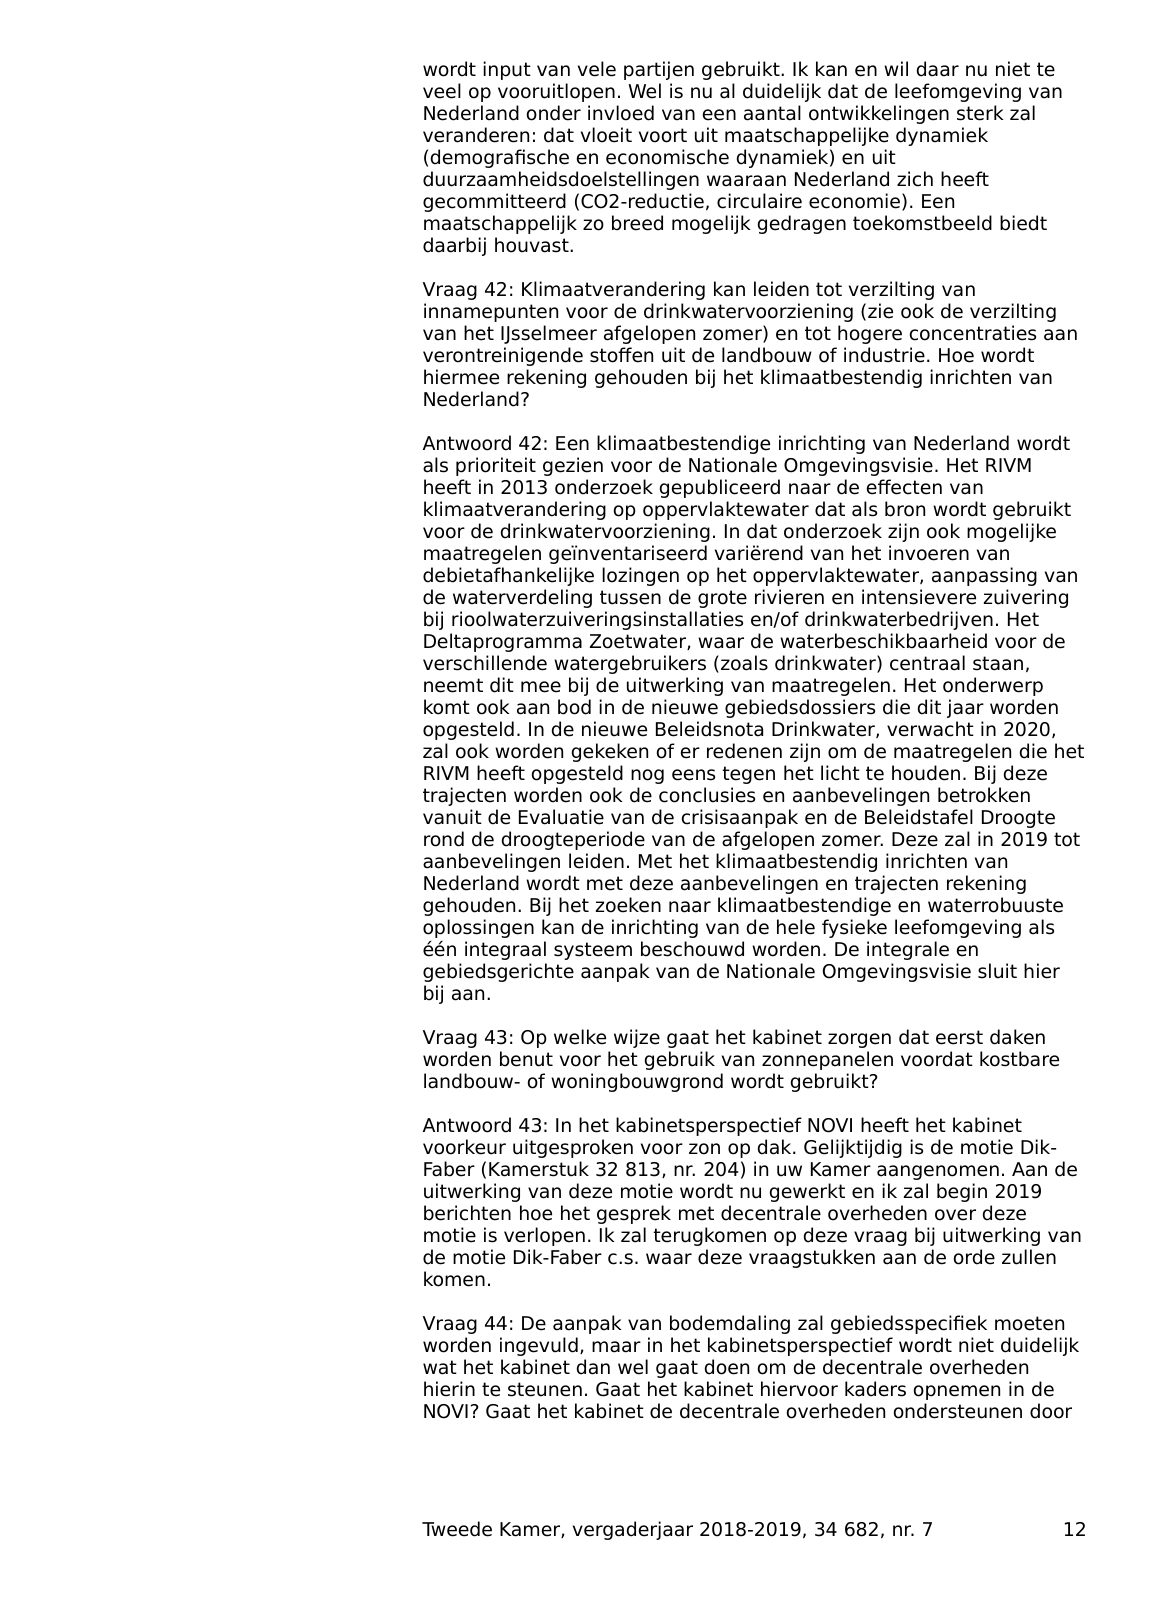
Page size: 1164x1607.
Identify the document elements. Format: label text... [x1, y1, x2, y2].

text wordt input van vele partijen gebruikt. Ik kan en wil daar nu niet te veel op vooruitlopen. Wel is nu al duidelijk dat de leefomgeving van Nederland onder invloed van een aantal ontwikkelingen sterk zal veranderen: dat vloeit voort uit maatschappelijke dynamiek (demografische en economische dynamiek) en uit duurzaamheidsdoelstellingen waaraan Nederland zich heeft gecommitteerd (CO2-reductie, circulaire economie). Een maatschappelijk zo breed mogelijk gedragen toekomstbeeld biedt daarbij houvast. [422, 59, 1087, 257]
text Antwoord 43: In het kabinetsperspectief NOVI heeft het kabinet voorkeur uitgesproken voor zon op dak. Gelijktijdig is de motie Dik-Faber (Kamerstuk 32 813, nr. 204) in uw Kamer aangenomen. Aan de uitwerking van deze motie wordt nu gewerkt en ik zal begin 2019 berichten hoe het gesprek met decentrale overheden over deze motie is verlopen. Ik zal terugkomen op deze vraag bij uitwerking van de motie Dik-Faber c.s. waar deze vraagstukken aan de orde zullen komen. [422, 1115, 1087, 1291]
text Antwoord 42: Een klimaatbestendige inrichting van Nederland wordt als prioriteit gezien voor de Nationale Omgevingsvisie. Het RIVM heeft in 2013 onderzoek gepubliceerd naar de effecten van klimaatverandering op oppervlaktewater dat als bron wordt gebruikt voor de drinkwatervoorziening. In dat onderzoek zijn ook mogelijke maatregelen geïnventariseerd variërend van het invoeren van debietafhankelijke lozingen op het oppervlaktewater, aanpassing van de waterverdeling tussen de grote rivieren en intensievere zuivering bij rioolwaterzuiveringsinstallaties en/of drinkwaterbedrijven. Het Deltaprogramma Zoetwater, waar de waterbeschikbaarheid voor de verschillende watergebruikers (zoals drinkwater) centraal staan, neemt dit mee bij de uitwerking van maatregelen. Het onderwerp komt ook aan bod in de nieuwe gebiedsdossiers die dit jaar worden opgesteld. In de nieuwe Beleidsnota Drinkwater, verwacht in 2020, zal ook worden gekeken of er redenen zijn om de maatregelen die het RIVM heeft opgesteld nog eens tegen het licht te houden. Bij deze trajecten worden ook de conclusies en aanbevelingen betrokken vanuit de Evaluatie van de crisisaanpak en de Beleidstafel Droogte rond de droogteperiode van de afgelopen zomer. Deze zal in 2019 tot aanbevelingen leiden. Met het klimaatbestendig inrichten van Nederland wordt met deze aanbevelingen en trajecten rekening gehouden. Bij het zoeken naar klimaatbestendige en waterrobuuste oplossingen kan de inrichting van de hele fysieke leefomgeving als één integraal systeem beschouwd worden. De integrale en gebiedsgerichte aanpak van de Nationale Omgevingsvisie sluit hier bij aan. [422, 433, 1087, 1004]
text Vraag 43: Op welke wijze gaat het kabinet zorgen dat eerst daken worden benut voor het gebruik van zonnepanelen voordat kostbare landbouw- of woningbouwgrond wordt gebruikt? [422, 1027, 1087, 1093]
text Vraag 42: Klimaatverandering kan leiden tot verzilting van innamepunten voor de drinkwatervoorziening (zie ook de verzilting van het IJsselmeer afgelopen zomer) en tot hogere concentraties aan verontreinigende stoffen uit de landbouw of industrie. Hoe wordt hiermee rekening gehouden bij het klimaatbestendig inrichten van Nederland? [422, 279, 1087, 411]
text Vraag 44: De aanpak van bodemdaling zal gebiedsspecifiek moeten worden ingevuld, maar in het kabinetsperspectief wordt niet duidelijk wat het kabinet dan wel gaat doen om de decentrale overheden hierin te steunen. Gaat het kabinet hiervoor kaders opnemen in de NOVI? Gaat het kabinet de decentrale overheden ondersteunen door [422, 1313, 1087, 1423]
